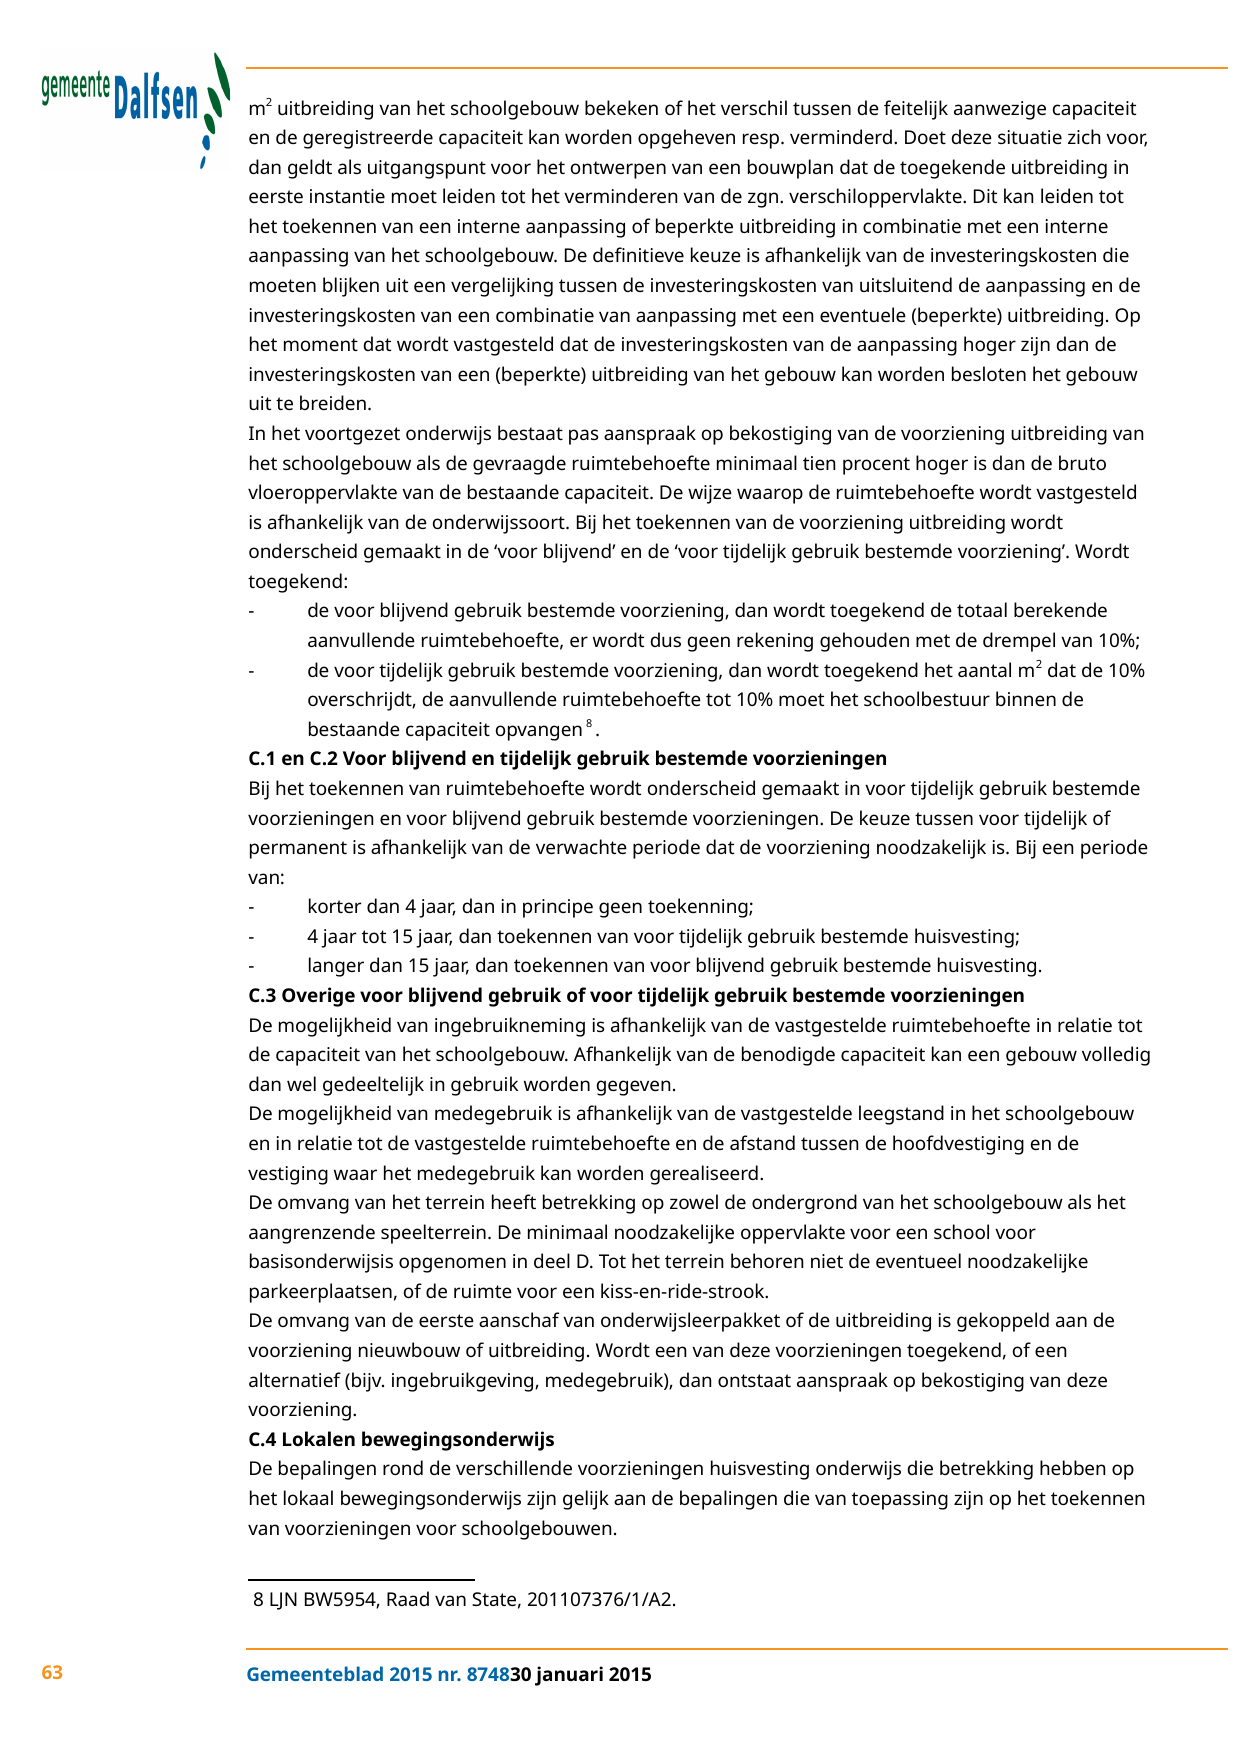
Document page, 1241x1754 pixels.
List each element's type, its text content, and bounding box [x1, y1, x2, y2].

text C.3 Overige voor blijvend gebruik of voor tijdelijk gebruik bestemde voorzieningen [248, 982, 1152, 1008]
picture [41, 47, 231, 172]
text In het voortgezet onderwijs bestaat pas aanspraak op bekostiging van de voorziening uitbreiding van het schoolgebouw als de gevraagde ruimtebehoefte minimaal tien procent hoger is dan de bruto vloeroppervlakte van de bestaande capaciteit. De wijze waarop de ruimtebehoefte wordt vastgesteld is afhankelijk van de onderwijssoort. Bij het toekennen van de voorziening uitbreiding wordt onderscheid gemaakt in de ‘voor blijvend’ en de ‘voor tijdelijk gebruik bestemde voorziening’. Wordt toegekend: [248, 420, 1152, 594]
text C.4 Lokalen bewegingsonderwijs [248, 1426, 1152, 1452]
list korter dan 4 jaar, dan in principe geen toekenning; [248, 893, 1152, 919]
text C.1 en C.2 Voor blijvend en tijdelijk gebruik bestemde voorzieningen [248, 746, 1152, 771]
text Bij het toekennen van ruimtebehoefte wordt onderscheid gemaakt in voor tijdelijk gebruik bestemde voorzieningen en voor blijvend gebruik bestemde voorzieningen. De keuze tussen voor tijdelijk of permanent is afhankelijk van de verwachte periode dat de voorziening noodzakelijk is. Bij een periode van: [248, 775, 1152, 890]
text De mogelijkheid van ingebruikneming is afhankelijk van de vastgestelde ruimtebehoefte in relatie tot de capaciteit van het schoolgebouw. Afhankelijk van de benodigde capaciteit kan een gebouw volledig dan wel gedeeltelijk in gebruik worden gegeven. [248, 1012, 1152, 1097]
list de voor blijvend gebruik bestemde voorziening, dan wordt toegekend de totaal berekende aanvullende ruimtebehoefte, er wordt dus geen rekening gehouden met de drempel van 10%; [248, 598, 1152, 653]
list langer dan 15 jaar, dan toekennen van voor blijvend gebruik bestemde huisvesting. [248, 953, 1152, 978]
text De bepalingen rond de verschillende voorzieningen huisvesting onderwijs die betrekking hebben op het lokaal bewegingsonderwijs zijn gelijk aan de bepalingen die van toepassing zijn op het toekennen van voorzieningen voor schoolgebouwen. [248, 1456, 1152, 1541]
list 4 jaar tot 15 jaar, dan toekennen van voor tijdelijk gebruik bestemde huisvesting; [248, 923, 1152, 949]
text m2 uitbreiding van het schoolgebouw bekeken of het verschil tussen de feitelijk aanwezige capaciteit en de geregistreerde capaciteit kan worden opgeheven resp. verminderd. Doet deze situatie zich voor, dan geldt als uitgangspunt voor het ontwerpen van een bouwplan dat de toegekende uitbreiding in eerste instantie moet leiden tot het verminderen van de zgn. verschiloppervlakte. Dit kan leiden tot het toekennen van een interne aanpassing of beperkte uitbreiding in combinatie met een interne aanpassing van het schoolgebouw. De definitieve keuze is afhankelijk van de investeringskosten die moeten blijken uit een vergelijking tussen de investeringskosten van uitsluitend de aanpassing en de investeringskosten van een combinatie van aanpassing met een eventuele (beperkte) uitbreiding. Op het moment dat wordt vastgesteld dat de investeringskosten van de aanpassing hoger zijn dan de investeringskosten van een (beperkte) uitbreiding van het gebouw kan worden besloten het gebouw uit te breiden. [248, 95, 1152, 416]
text De omvang van de eerste aanschaf van onderwijsleerpakket of de uitbreiding is gekoppeld aan de voorziening nieuwbouw of uitbreiding. Wordt een van deze voorzieningen toegekend, of een alternatief (bijv. ingebruikgeving, medegebruik), dan ontstaat aanspraak op bekostiging van deze voorziening. [248, 1308, 1152, 1422]
list de voor tijdelijk gebruik bestemde voorziening, dan wordt toegekend het aantal m2 dat de 10% overschrijdt, de aanvullende ruimtebehoefte tot 10% moet het schoolbestuur binnen de bestaande capaciteit opvangen. [248, 657, 1152, 742]
text De mogelijkheid van medegebruik is afhankelijk van de vastgestelde leegstand in het schoolgebouw en in relatie tot de vastgestelde ruimtebehoefte en de afstand tussen de hoofdvestiging en de vestiging waar het medegebruik kan worden gerealiseerd. [248, 1101, 1152, 1186]
text De omvang van het terrein heeft betrekking op zowel de ondergrond van het schoolgebouw als het aangrenzende speelterrein. De minimaal noodzakelijke oppervlakte voor een school voor basisonderwijsis opgenomen in deel D. Tot het terrein behoren niet de eventueel noodzakelijke parkeerplaatsen, of de ruimte voor een kiss-en-ride-strook. [248, 1189, 1152, 1304]
list LJN BW5954, Raad van State, 201107376/1/A2. [248, 1586, 1152, 1612]
